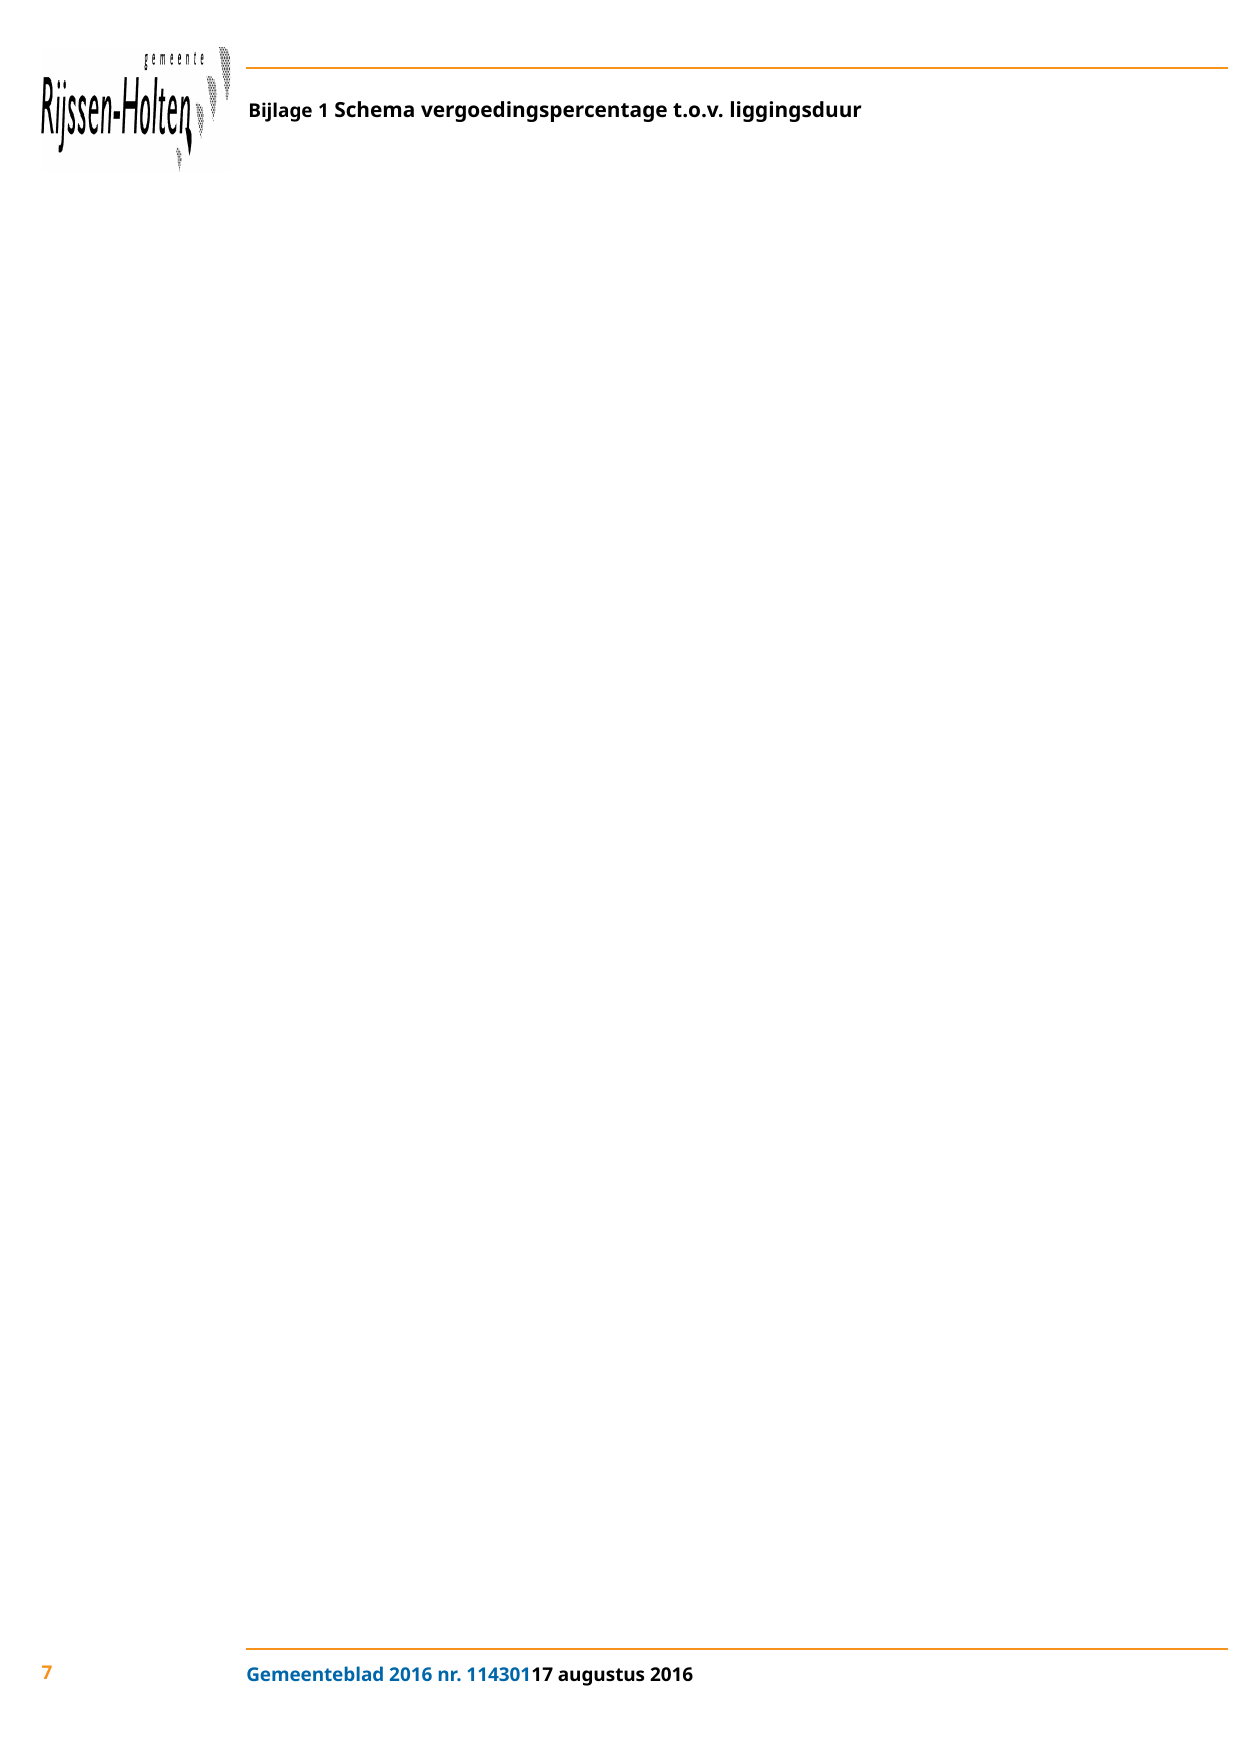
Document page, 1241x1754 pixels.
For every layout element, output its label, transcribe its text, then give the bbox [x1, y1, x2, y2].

picture [41, 47, 231, 172]
text Bijlage 1 Schema vergoedingspercentage t.o.v. liggingsduur [248, 95, 1152, 123]
